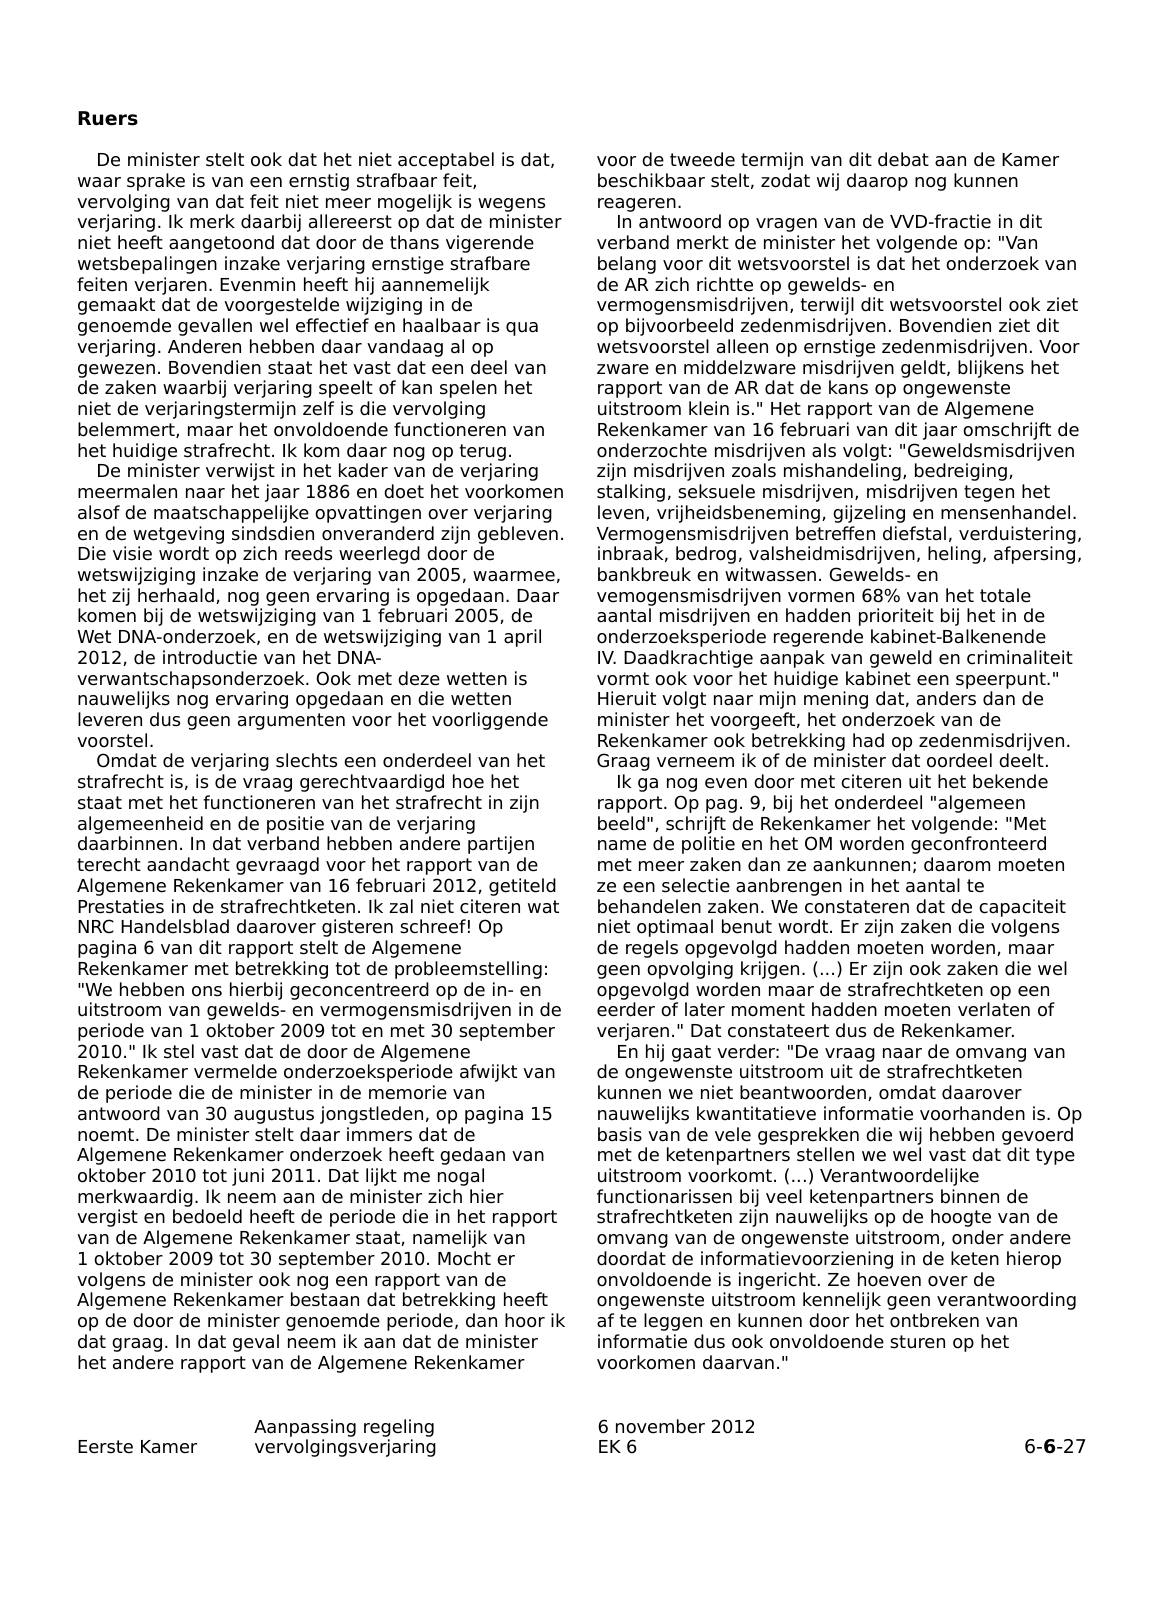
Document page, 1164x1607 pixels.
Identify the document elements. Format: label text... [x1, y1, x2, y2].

text In antwoord op vragen van de VVD-fractie in dit verband merkt de minister het volgende op: "Van belang voor dit wetsvoorstel is dat het onderzoek van de AR zich richtte op gewelds- en vermogensmisdrijven, terwijl dit wetsvoorstel ook ziet op bijvoorbeeld zedenmisdrijven. Bovendien ziet dit wetsvoorstel alleen op ernstige zedenmisdrijven. Voor zware en middelzware misdrijven geldt, blijkens het rapport van de AR dat de kans op ongewenste uitstroom klein is." Het rapport van de Algemene Rekenkamer van 16 februari van dit jaar omschrijft de onderzochte misdrijven als volgt: "Geweldsmisdrijven zijn misdrijven zoals mishandeling, bedreiging, stalking, seksuele misdrijven, misdrijven tegen het leven, vrijheidsbeneming, gijzeling en mensenhandel. Vermogensmisdrijven betreffen diefstal, verduistering, inbraak, bedrog, valsheidmisdrijven, heling, afpersing, bankbreuk en witwassen. Gewelds- en vemogensmisdrijven vormen 68% van het totale aantal misdrijven en hadden prioriteit bij het in de onderzoeksperiode regerende kabinet-Balkenende IV. Daadkrachtige aanpak van geweld en criminaliteit vormt ook voor het huidige kabinet een speerpunt." Hieruit volgt naar mijn mening dat, anders dan de minister het voorgeeft, het onderzoek van de Rekenkamer ook betrekking had op zedenmisdrijven. Graag verneem ik of de minister dat oordeel deelt. [596, 212, 1087, 772]
text De minister stelt ook dat het niet acceptabel is dat, waar sprake is van een ernstig strafbaar feit, vervolging van dat feit niet meer mogelijk is wegens verjaring. Ik merk daarbij allereerst op dat de minister niet heeft aangetoond dat door de thans vigerende wetsbepalingen inzake verjaring ernstige strafbare feiten verjaren. Evenmin heeft hij aannemelijk gemaakt dat de voorgestelde wijziging in de genoemde gevallen wel effectief en haalbaar is qua verjaring. Anderen hebben daar vandaag al op gewezen. Bovendien staat het vast dat een deel van de zaken waarbij verjaring speelt of kan spelen het niet de verjaringstermijn zelf is die vervolging belemmert, maar het onvoldoende functioneren van het huidige strafrecht. Ik kom daar nog op terug. [77, 150, 567, 461]
text De minister verwijst in het kader van de verjaring meermalen naar het jaar 1886 en doet het voorkomen alsof de maatschappelijke opvattingen over verjaring en de wetgeving sindsdien onveranderd zijn gebleven. Die visie wordt op zich reeds weerlegd door de wetswijziging inzake de verjaring van 2005, waarmee, het zij herhaald, nog geen ervaring is opgedaan. Daar komen bij de wetswijziging van 1 februari 2005, de Wet DNA-onderzoek, en de wetswijziging van 1 april 2012, de introductie van het DNA-verwantschapsonderzoek. Ook met deze wetten is nauwelijks nog ervaring opgedaan en die wetten leveren dus geen argumenten voor het voorliggende voorstel. [77, 461, 567, 751]
text Ik ga nog even door met citeren uit het bekende rapport. Op pag. 9, bij het onderdeel "algemeen beeld", schrijft de Rekenkamer het volgende: "Met name de politie en het OM worden geconfronteerd met meer zaken dan ze aankunnen; daarom moeten ze een selectie aanbrengen in het aantal te behandelen zaken. We constateren dat de capaciteit niet optimaal benut wordt. Er zijn zaken die volgens de regels opgevolgd hadden moeten worden, maar geen opvolging krijgen. (...) Er zijn ook zaken die wel opgevolgd worden maar de strafrechtketen op een eerder of later moment hadden moeten verlaten of verjaren." Dat constateert dus de Rekenkamer. [596, 772, 1087, 1042]
text En hij gaat verder: "De vraag naar de omvang van de ongewenste uitstroom uit de strafrechtketen kunnen we niet beantwoorden, omdat daarover nauwelijks kwantitatieve informatie voorhanden is. Op basis van de vele gesprekken die wij hebben gevoerd met de ketenpartners stellen we wel vast dat dit type uitstroom voorkomt. (...) Verantwoordelijke functionarissen bij veel ketenpartners binnen de strafrechtketen zijn nauwelijks op de hoogte van de omvang van de ongewenste uitstroom, onder andere doordat de informatievoorziening in de keten hierop onvoldoende is ingericht. Ze hoeven over de ongewenste uitstroom kennelijk geen verantwoording af te leggen en kunnen door het ontbreken van informatie dus ook onvoldoende sturen op het voorkomen daarvan." [596, 1042, 1087, 1373]
text Omdat de verjaring slechts een onderdeel van het strafrecht is, is de vraag gerechtvaardigd hoe het staat met het functioneren van het strafrecht in zijn algemeenheid en de positie van de verjaring daarbinnen. In dat verband hebben andere partijen terecht aandacht gevraagd voor het rapport van de Algemene Rekenkamer van 16 februari 2012, getiteld Prestaties in de strafrechtketen. Ik zal niet citeren wat NRC Handelsblad daarover gisteren schreef! Op pagina 6 van dit rapport stelt de Algemene Rekenkamer met betrekking tot de probleemstelling: "We hebben ons hierbij geconcentreerd op de in- en uitstroom van gewelds- en vermogensmisdrijven in de periode van 1 oktober 2009 tot en met 30 september 2010." Ik stel vast dat de door de Algemene Rekenkamer vermelde onderzoeksperiode afwijkt van de periode die de minister in de memorie van antwoord van 30 augustus jongstleden, op pagina 15 noemt. De minister stelt daar immers dat de Algemene Rekenkamer onderzoek heeft gedaan van oktober 2010 tot juni 2011. Dat lijkt me nogal merkwaardig. Ik neem aan de minister zich hier vergist en bedoeld heeft de periode die in het rapport van de Algemene Rekenkamer staat, namelijk van 1 oktober 2009 tot 30 september 2010. Mocht er volgens de minister ook nog een rapport van de Algemene Rekenkamer bestaan dat betrekking heeft op de door de minister genoemde periode, dan hoor ik dat graag. In dat geval neem ik aan dat de minister het andere rapport van de Algemene Rekenkamer [77, 751, 567, 1373]
text voor de tweede termijn van dit debat aan de Kamer beschikbaar stelt, zodat wij daarop nog kunnen reageren. [596, 150, 1087, 212]
